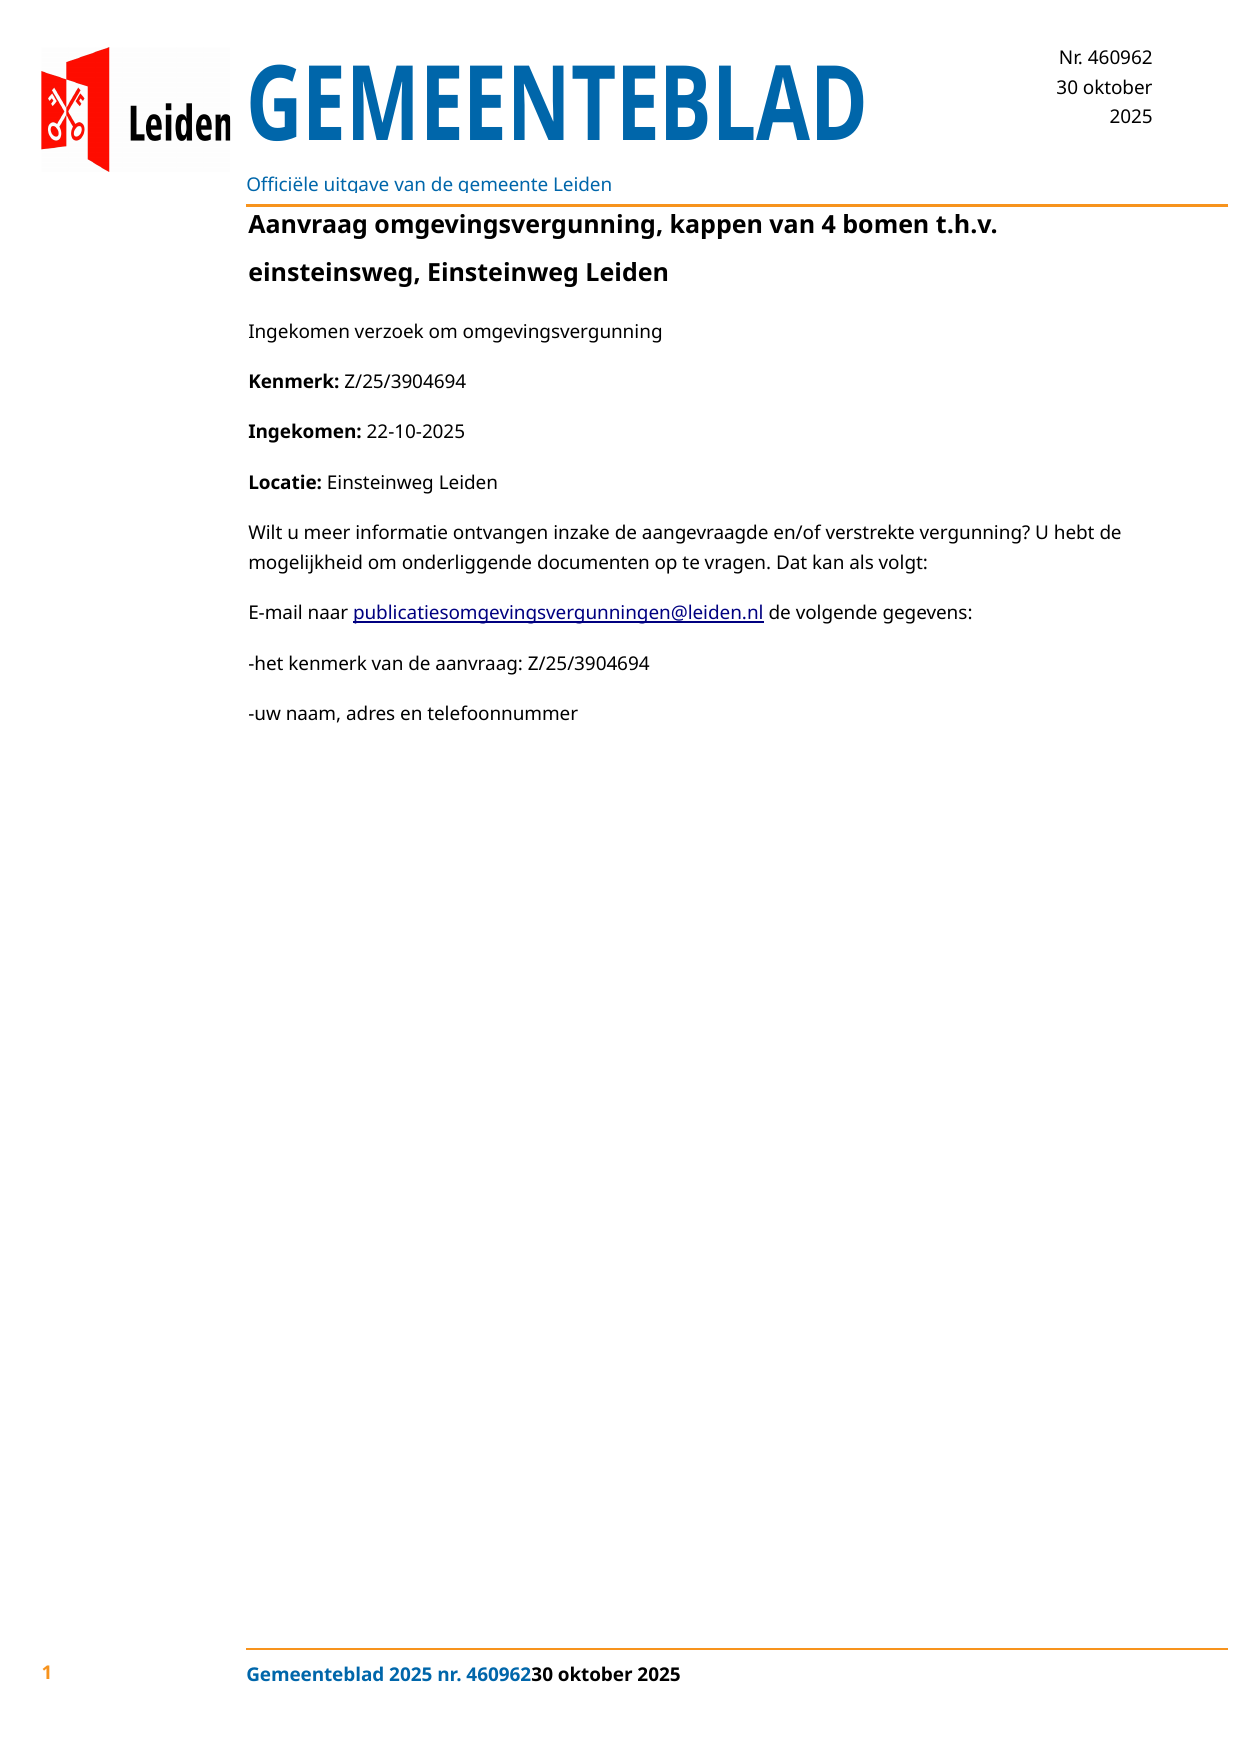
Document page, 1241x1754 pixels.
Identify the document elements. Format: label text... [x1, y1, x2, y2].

text Wilt u meer informatie ontvangen inzake de aangevraagde en/of verstrekte vergunning? U hebt de mogelijkheid om onderliggende documenten op te vragen. Dat kan als volgt: [248, 519, 1152, 575]
text -het kenmerk van de aanvraag: Z/25/3904694 [248, 650, 1152, 676]
text Ingekomen verzoek om omgevingsvergunning [248, 318, 1152, 344]
text Locatie: Einsteinweg Leiden [248, 469, 1152, 495]
text -uw naam, adres en telefoonnummer [248, 700, 1152, 726]
text Kenmerk: Z/25/3904694 [248, 368, 1152, 394]
text Ingekomen: 22-10-2025 [248, 419, 1152, 444]
picture [41, 47, 231, 172]
text Aanvraag omgevingsvergunning, kappen van 4 bomen t.h.v. einsteinsweg, Einsteinweg Leiden [248, 207, 1152, 288]
text E-mail naar publicatiesomgevingsvergunningen@leiden.nl de volgende gegevens: [248, 599, 1152, 625]
